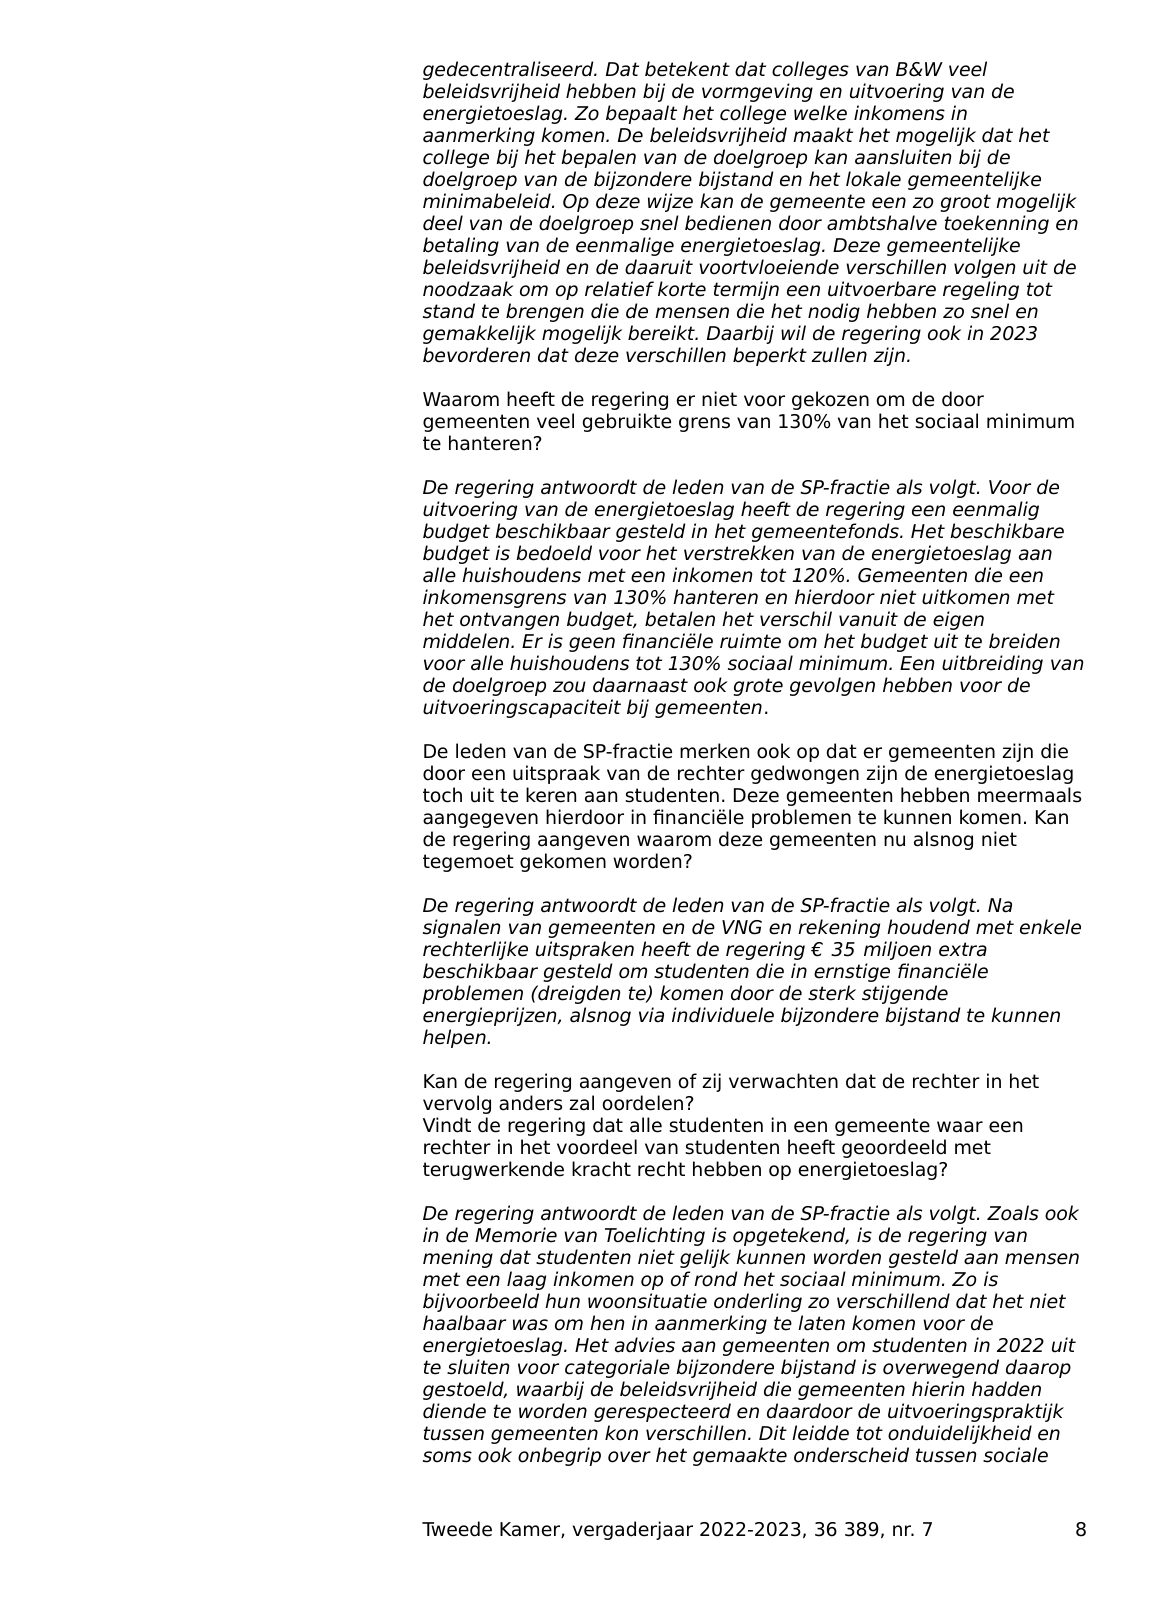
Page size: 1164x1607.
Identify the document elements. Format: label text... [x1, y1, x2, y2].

text Kan de regering aangeven of zij verwachten dat de rechter in het vervolg anders zal oordelen? [422, 1071, 1087, 1115]
text De regering antwoordt de leden van de SP-fractie als volgt. Na signalen van gemeenten en de VNG en rekening houdend met enkele rechterlijke uitspraken heeft de regering € 35 miljoen extra beschikbaar gesteld om studenten die in ernstige financiële problemen (dreigden te) komen door de sterk stijgende energieprijzen, alsnog via individuele bijzondere bijstand te kunnen helpen. [422, 895, 1087, 1049]
text De regering antwoordt de leden van de SP-fractie als volgt. Voor de uitvoering van de energietoeslag heeft de regering een eenmalig budget beschikbaar gesteld in het gemeentefonds. Het beschikbare budget is bedoeld voor het verstrekken van de energietoeslag aan alle huishoudens met een inkomen tot 120%. Gemeenten die een inkomensgrens van 130% hanteren en hierdoor niet uitkomen met het ontvangen budget, betalen het verschil vanuit de eigen middelen. Er is geen financiële ruimte om het budget uit te breiden voor alle huishoudens tot 130% sociaal minimum. Een uitbreiding van de doelgroep zou daarnaast ook grote gevolgen hebben voor de uitvoeringscapaciteit bij gemeenten. [422, 477, 1087, 719]
text gedecentraliseerd. Dat betekent dat colleges van B&W veel beleidsvrijheid hebben bij de vormgeving en uitvoering van de energietoeslag. Zo bepaalt het college welke inkomens in aanmerking komen. De beleidsvrijheid maakt het mogelijk dat het college bij het bepalen van de doelgroep kan aansluiten bij de doelgroep van de bijzondere bijstand en het lokale gemeentelijke minimabeleid. Op deze wijze kan de gemeente een zo groot mogelijk deel van de doelgroep snel bedienen door ambtshalve toekenning en betaling van de eenmalige energietoeslag. Deze gemeentelijke beleidsvrijheid en de daaruit voortvloeiende verschillen volgen uit de noodzaak om op relatief korte termijn een uitvoerbare regeling tot stand te brengen die de mensen die het nodig hebben zo snel en gemakkelijk mogelijk bereikt. Daarbij wil de regering ook in 2023 bevorderen dat deze verschillen beperkt zullen zijn. [422, 59, 1087, 367]
text Waarom heeft de regering er niet voor gekozen om de door gemeenten veel gebruikte grens van 130% van het sociaal minimum te hanteren? [422, 389, 1087, 455]
text Vindt de regering dat alle studenten in een gemeente waar een rechter in het voordeel van studenten heeft geoordeeld met terugwerkende kracht recht hebben op energietoeslag? [422, 1115, 1087, 1181]
text De leden van de SP-fractie merken ook op dat er gemeenten zijn die door een uitspraak van de rechter gedwongen zijn de energietoeslag toch uit te keren aan studenten. Deze gemeenten hebben meermaals aangegeven hierdoor in financiële problemen te kunnen komen. Kan de regering aangeven waarom deze gemeenten nu alsnog niet tegemoet gekomen worden? [422, 741, 1087, 873]
text De regering antwoordt de leden van de SP-fractie als volgt. Zoals ook in de Memorie van Toelichting is opgetekend, is de regering van mening dat studenten niet gelijk kunnen worden gesteld aan mensen met een laag inkomen op of rond het sociaal minimum. Zo is bijvoorbeeld hun woonsituatie onderling zo verschillend dat het niet haalbaar was om hen in aanmerking te laten komen voor de energietoeslag. Het advies aan gemeenten om studenten in 2022 uit te sluiten voor categoriale bijzondere bijstand is overwegend daarop gestoeld, waarbij de beleidsvrijheid die gemeenten hierin hadden diende te worden gerespecteerd en daardoor de uitvoeringspraktijk tussen gemeenten kon verschillen. Dit leidde tot onduidelijkheid en soms ook onbegrip over het gemaakte onderscheid tussen sociale [422, 1203, 1087, 1467]
